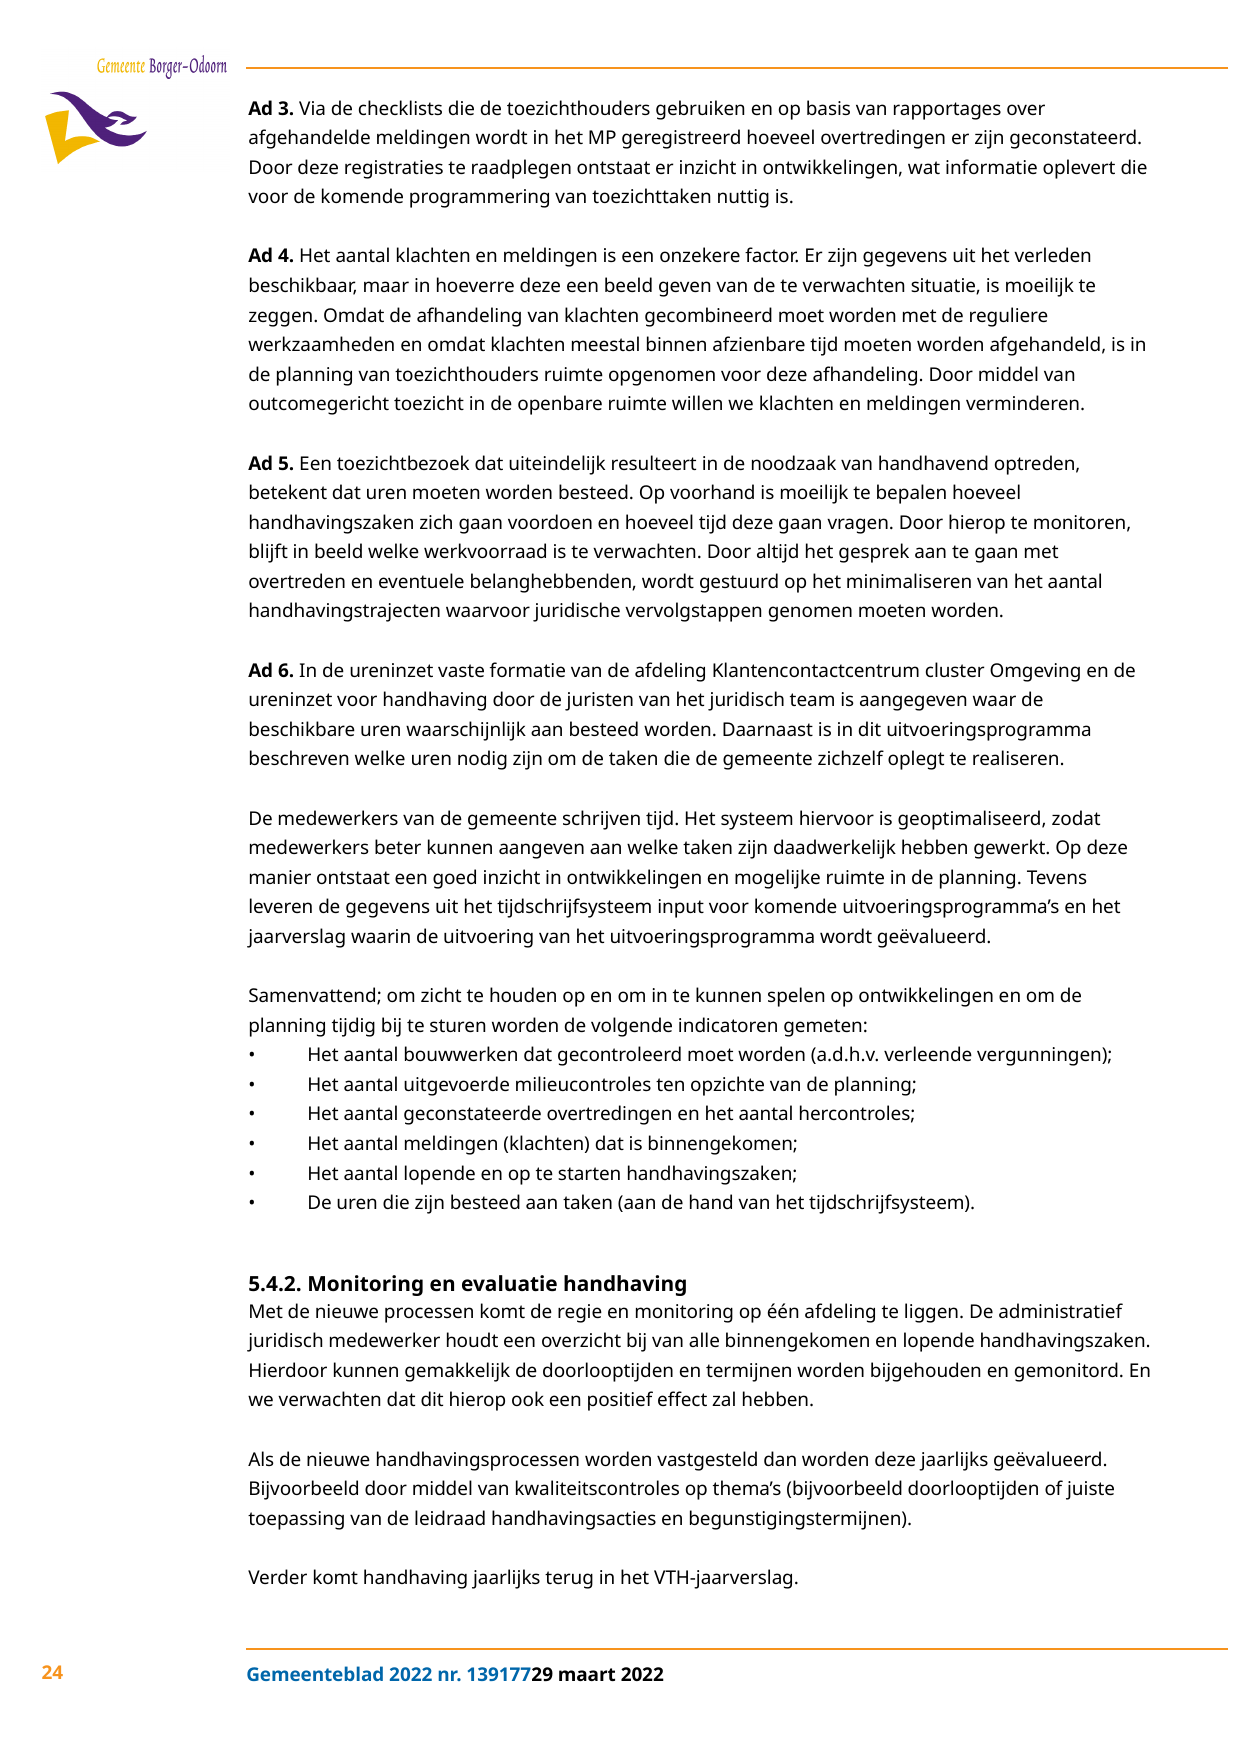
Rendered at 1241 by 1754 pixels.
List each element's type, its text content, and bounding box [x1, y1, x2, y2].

text Ad 5. Een toezichtbezoek dat uiteindelijk resulteert in de noodzaak van handhavend optreden, betekent dat uren moeten worden besteed. Op voorhand is moeilijk te bepalen hoeveel handhavingszaken zich gaan voordoen en hoeveel tijd deze gaan vragen. Door hierop te monitoren, blijft in beeld welke werkvoorraad is te verwachten. Door altijd het gesprek aan te gaan met overtreden en eventuele belanghebbenden, wordt gestuurd op het minimaliseren van het aantal handhavingstrajecten waarvoor juridische vervolgstappen genomen moeten worden. [248, 450, 1152, 623]
text Ad 3. Via de checklists die de toezichthouders gebruiken en op basis van rapportages over afgehandelde meldingen wordt in het MP geregistreerd hoeveel overtredingen er zijn geconstateerd. Door deze registraties te raadplegen ontstaat er inzicht in ontwikkelingen, wat informatie oplevert die voor de komende programmering van toezichttaken nuttig is. [248, 95, 1152, 209]
list Het aantal meldingen (klachten) dat is binnengekomen; [248, 1130, 1152, 1156]
text Met de nieuwe processen komt de regie en monitoring op één afdeling te liggen. De administratief juridisch medewerker houdt een overzicht bij van alle binnengekomen en lopende handhavingszaken. Hierdoor kunnen gemakkelijk de doorlooptijden en termijnen worden bijgehouden en gemonitord. En we verwachten dat dit hierop ook een positief effect zal hebben. [248, 1298, 1152, 1412]
text 5.4.2. Monitoring en evaluatie handhaving [248, 1269, 1152, 1298]
text Samenvattend; om zicht te houden op en om in te kunnen spelen op ontwikkelingen en om de planning tijdig bij te sturen worden de volgende indicatoren gemeten: [248, 982, 1152, 1038]
text De medewerkers van de gemeente schrijven tijd. Het systeem hiervoor is geoptimaliseerd, zodat medewerkers beter kunnen aangeven aan welke taken zijn daadwerkelijk hebben gewerkt. Op deze manier ontstaat een goed inzicht in ontwikkelingen en mogelijke ruimte in de planning. Tevens leveren de gegevens uit het tijdschrijfsysteem input voor komende uitvoeringsprogramma’s en het jaarverslag waarin de uitvoering van het uitvoeringsprogramma wordt geëvalueerd. [248, 805, 1152, 949]
text Ad 6. In de ureninzet vaste formatie van de afdeling Klantencontactcentrum cluster Omgeving en de ureninzet voor handhaving door de juristen van het juridisch team is aangegeven waar de beschikbare uren waarschijnlijk aan besteed worden. Daarnaast is in dit uitvoeringsprogramma beschreven welke uren nodig zijn om de taken die de gemeente zichzelf oplegt te realiseren. [248, 657, 1152, 771]
list De uren die zijn besteed aan taken (aan de hand van het tijdschrijfsysteem). [248, 1189, 1152, 1215]
text Ad 4. Het aantal klachten en meldingen is een onzekere factor. Er zijn gegevens uit het verleden beschikbaar, maar in hoeverre deze een beeld geven van de te verwachten situatie, is moeilijk te zeggen. Omdat de afhandeling van klachten gecombineerd moet worden met de reguliere werkzaamheden en omdat klachten meestal binnen afzienbare tijd moeten worden afgehandeld, is in de planning van toezichthouders ruimte opgenomen voor deze afhandeling. Door middel van outcomegericht toezicht in de openbare ruimte willen we klachten en meldingen verminderen. [248, 243, 1152, 416]
picture [41, 47, 231, 172]
list Het aantal lopende en op te starten handhavingszaken; [248, 1160, 1152, 1186]
list Het aantal bouwwerken dat gecontroleerd moet worden (a.d.h.v. verleende vergunningen); [248, 1041, 1152, 1067]
list Het aantal geconstateerde overtredingen en het aantal hercontroles; [248, 1101, 1152, 1126]
text Als de nieuwe handhavingsprocessen worden vastgesteld dan worden deze jaarlijks geëvalueerd. Bijvoorbeeld door middel van kwaliteitscontroles op thema’s (bijvoorbeeld doorlooptijden of juiste toepassing van de leidraad handhavingsacties en begunstigingstermijnen). [248, 1446, 1152, 1531]
text Verder komt handhaving jaarlijks terug in het VTH-jaarverslag. [248, 1564, 1152, 1590]
list Het aantal uitgevoerde milieucontroles ten opzichte van de planning; [248, 1071, 1152, 1097]
